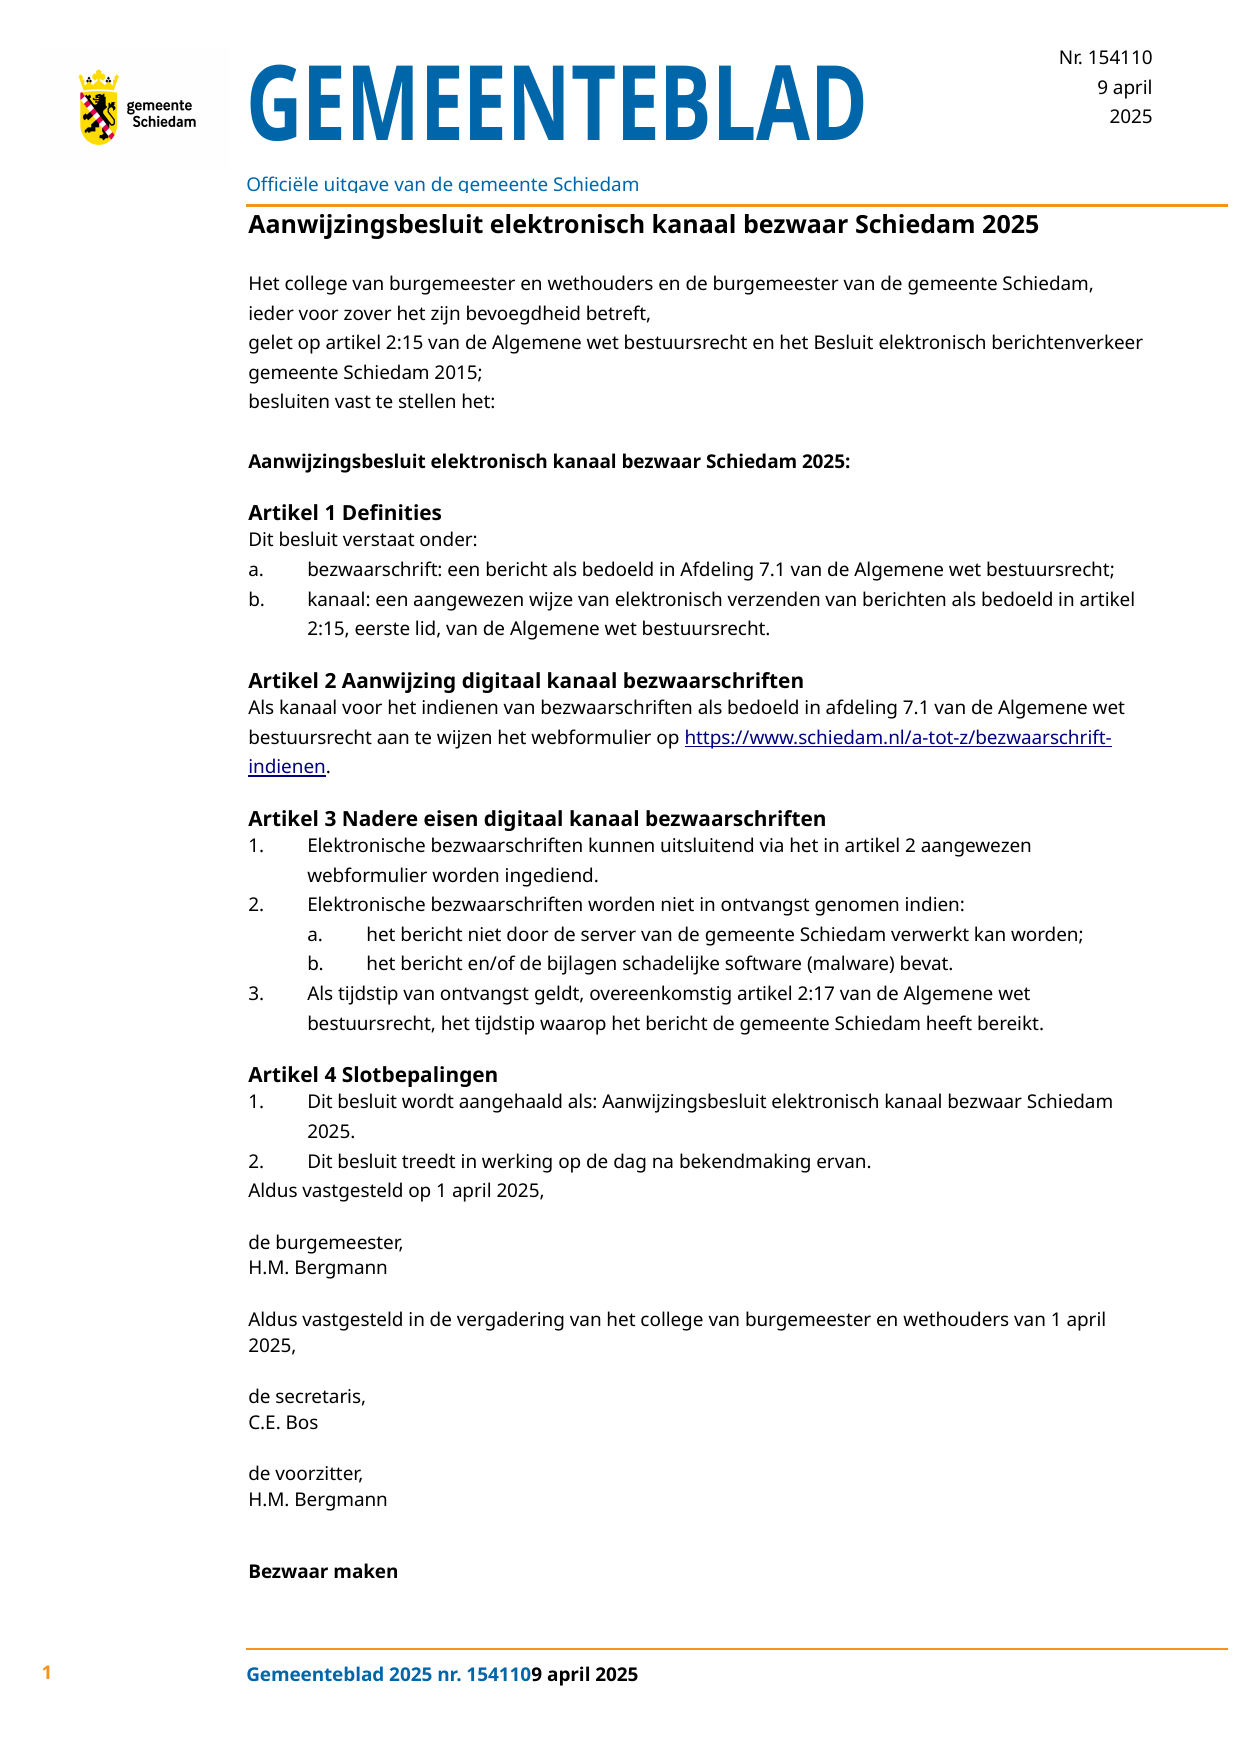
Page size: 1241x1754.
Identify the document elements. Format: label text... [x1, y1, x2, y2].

text ieder voor zover het zijn bevoegdheid betreft, [248, 300, 1152, 326]
text de secretaris, [248, 1383, 1152, 1409]
picture [41, 47, 231, 172]
text Aanwijzingsbesluit elektronisch kanaal bezwaar Schiedam 2025 [248, 207, 1152, 241]
text H.M. Bergmann [248, 1486, 1152, 1512]
text de voorzitter, [248, 1460, 1152, 1486]
list het bericht niet door de server van de gemeente Schiedam verwerkt kan worden; [307, 921, 1152, 947]
text Aldus vastgesteld op 1 april 2025, [248, 1177, 1152, 1203]
text Artikel 2 Aanwijzing digitaal kanaal bezwaarschriften [248, 666, 1152, 694]
list Dit besluit treedt in werking op de dag na bekendmaking ervan. [248, 1148, 1152, 1173]
text Als kanaal voor het indienen van bezwaarschriften als bedoeld in afdeling 7.1 van de Algemene wet bestuursrecht aan te wijzen het webformulier op https://www.schiedam.nl/a-tot-z/bezwaarschrift-indienen. [248, 694, 1152, 779]
text Artikel 4 Slotbepalingen [248, 1060, 1152, 1089]
list het bericht en/of de bijlagen schadelijke software (malware) bevat. [307, 951, 1152, 976]
list Als tijdstip van ontvangst geldt, overeenkomstig artikel 2:17 van de Algemene wet bestuursrecht, het tijdstip waarop het bericht de gemeente Schiedam heeft bereikt. [248, 980, 1152, 1036]
text Aldus vastgesteld in de vergadering van het college van burgemeester en wethouders van 1 april 2025, [248, 1306, 1152, 1357]
text H.M. Bergmann [248, 1254, 1152, 1280]
text de burgemeester, [248, 1229, 1152, 1254]
list kanaal: een aangewezen wijze van elektronisch verzenden van berichten als bedoeld in artikel 2:15, eerste lid, van de Algemene wet bestuursrecht. [248, 586, 1152, 641]
list Elektronische bezwaarschriften worden niet in ontvangst genomen indien: [248, 891, 1152, 917]
text Aanwijzingsbesluit elektronisch kanaal bezwaar Schiedam 2025: [248, 448, 1152, 473]
list Elektronische bezwaarschriften kunnen uitsluitend via het in artikel 2 aangewezen webformulier worden ingediend. [248, 832, 1152, 888]
text Artikel 3 Nadere eisen digitaal kanaal bezwaarschriften [248, 804, 1152, 832]
text Dit besluit verstaat onder: [248, 527, 1152, 552]
text besluiten vast te stellen het: [248, 389, 1152, 414]
text Artikel 1 Definities [248, 498, 1152, 527]
text gelet op artikel 2:15 van de Algemene wet bestuursrecht en het Besluit elektronisch berichtenverkeer gemeente Schiedam 2015; [248, 329, 1152, 385]
text C.E. Bos [248, 1409, 1152, 1435]
text Het college van burgemeester en wethouders en de burgemeester van de gemeente Schiedam, [248, 270, 1152, 296]
text Bezwaar maken [248, 1558, 1152, 1584]
list bezwaarschrift: een bericht als bedoeld in Afdeling 7.1 van de Algemene wet bestuursrecht; [248, 556, 1152, 582]
list Dit besluit wordt aangehaald als: Aanwijzingsbesluit elektronisch kanaal bezwaar Schiedam 2025. [248, 1089, 1152, 1144]
